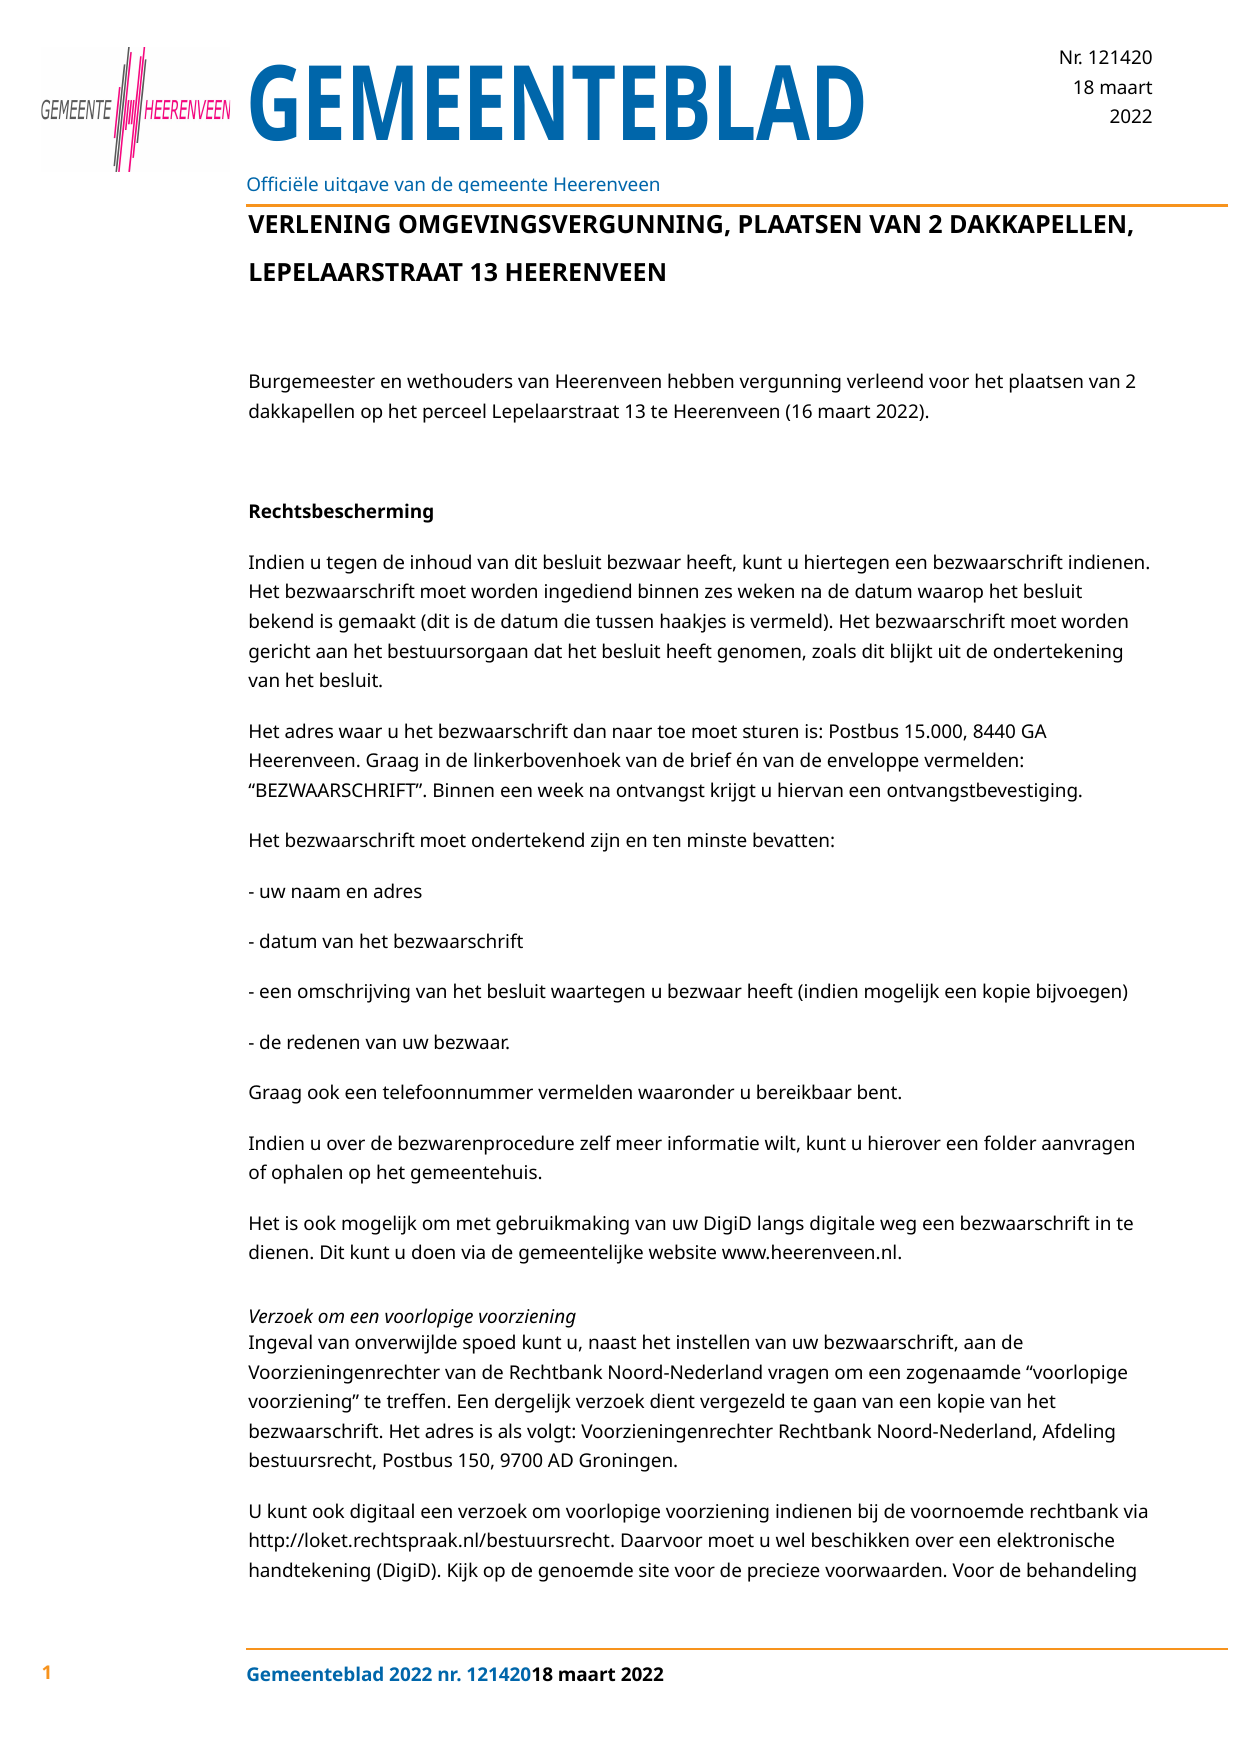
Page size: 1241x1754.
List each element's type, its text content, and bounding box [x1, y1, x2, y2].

text Graag ook een telefoonnummer vermelden waaronder u bereikbaar bent. [248, 1079, 1152, 1105]
text Verzoek om een voorlopige voorziening [248, 1303, 1152, 1329]
text VERLENING OMGEVINGSVERGUNNING, PLAATSEN VAN 2 DAKKAPELLEN, LEPELAARSTRAAT 13 HEERENVEEN [248, 207, 1152, 288]
text - een omschrijving van het besluit waartegen u bezwaar heeft (indien mogelijk een kopie bijvoegen) [248, 979, 1152, 1004]
text Het is ook mogelijk om met gebruikmaking van uw DigiD langs digitale weg een bezwaarschrift in te dienen. Dit kunt u doen via de gemeentelijke website www.heerenveen.nl. [248, 1210, 1152, 1265]
text - uw naam en adres [248, 878, 1152, 904]
text U kunt ook digitaal een verzoek om voorlopige voorziening indienen bij de voornoemde rechtbank via http://loket.rechtspraak.nl/bestuursrecht. Daarvoor moet u wel beschikken over een elektronische handtekening (DigiD). Kijk op de genoemde site voor de precieze voorwaarden. Voor de behandeling [248, 1498, 1152, 1583]
text Indien u tegen de inhoud van dit besluit bezwaar heeft, kunt u hiertegen een bezwaarschrift indienen. Het bezwaarschrift moet worden ingediend binnen zes weken na de datum waarop het besluit bekend is gemaakt (dit is de datum die tussen haakjes is vermeld). Het bezwaarschrift moet worden gericht aan het bestuursorgaan dat het besluit heeft genomen, zoals dit blijkt uit de ondertekening van het besluit. [248, 549, 1152, 693]
text - de redenen van uw bezwaar. [248, 1029, 1152, 1055]
picture [41, 47, 231, 172]
text Ingeval van onverwijlde spoed kunt u, naast het instellen van uw bezwaarschrift, aan de Voorzieningenrechter van de Rechtbank Noord-Nederland vragen om een zogenaamde “voorlopige voorziening” te treffen. Een dergelijk verzoek dient vergezeld te gaan van een kopie van het bezwaarschrift. Het adres is als volgt: Voorzieningenrechter Rechtbank Noord-Nederland, Afdeling bestuursrecht, Postbus 150, 9700 AD Groningen. [248, 1329, 1152, 1473]
text Indien u over de bezwarenprocedure zelf meer informatie wilt, kunt u hierover een folder aanvragen of ophalen op het gemeentehuis. [248, 1130, 1152, 1185]
text Het adres waar u het bezwaarschrift dan naar toe moet sturen is: Postbus 15.000, 8440 GA Heerenveen. Graag in de linkerbovenhoek van de brief én van de enveloppe vermelden: “BEZWAARSCHRIFT”. Binnen een week na ontvangst krijgt u hiervan een ontvangstbevestiging. [248, 718, 1152, 803]
text Burgemeester en wethouders van Heerenveen hebben vergunning verleend voor het plaatsen van 2 dakkapellen op het perceel Lepelaarstraat 13 te Heerenveen (16 maart 2022). [248, 368, 1152, 424]
text Het bezwaarschrift moet ondertekend zijn en ten minste bevatten: [248, 827, 1152, 853]
text - datum van het bezwaarschrift [248, 928, 1152, 954]
text Rechtsbescherming [248, 499, 1152, 524]
